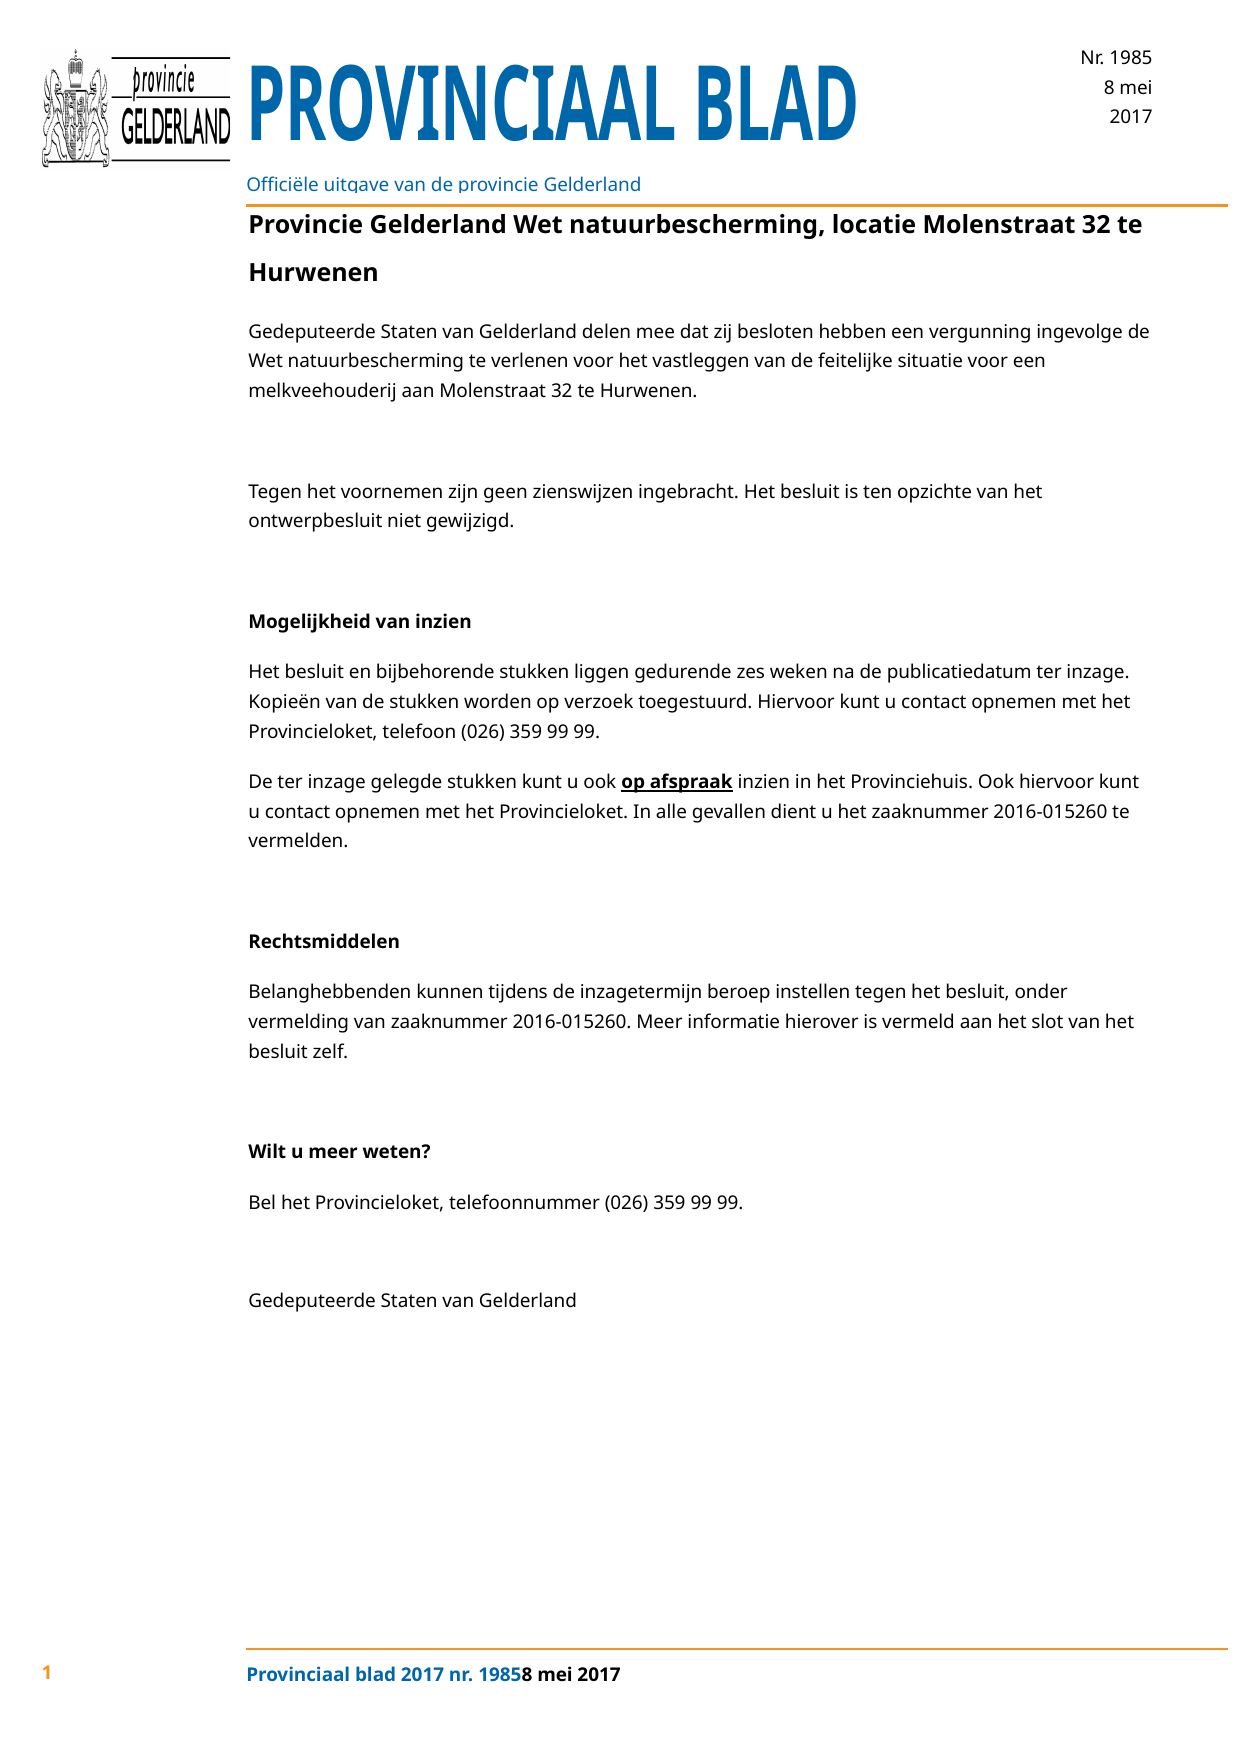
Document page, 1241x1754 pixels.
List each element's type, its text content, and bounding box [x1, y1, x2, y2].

text Gedeputeerde Staten van Gelderland delen mee dat zij besloten hebben een vergunning ingevolge de Wet natuurbescherming te verlenen voor het vastleggen van de feitelijke situatie voor een melkveehouderij aan Molenstraat 32 te Hurwenen. [248, 318, 1152, 403]
text Het besluit en bijbehorende stukken liggen gedurende zes weken na de publicatiedatum ter inzage. Kopieën van de stukken worden op verzoek toegestuurd. Hiervoor kunt u contact opnemen met het Provincieloket, telefoon (026) 359 99 99. [248, 659, 1152, 744]
text Tegen het voornemen zijn geen zienswijzen ingebracht. Het besluit is ten opzichte van het ontwerpbesluit niet gewijzigd. [248, 478, 1152, 533]
picture [41, 47, 231, 172]
text Bel het Provincieloket, telefoonnummer (026) 359 99 99. [248, 1189, 1152, 1215]
text Rechtsmiddelen [248, 928, 1152, 954]
text De ter inzage gelegde stukken kunt u ook op afspraak inzien in het Provinciehuis. Ook hiervoor kunt u contact opnemen met het Provincieloket. In alle gevallen dient u het zaaknummer 2016-015260 te vermelden. [248, 768, 1152, 853]
text Belanghebbenden kunnen tijdens de inzagetermijn beroep instellen tegen het besluit, onder vermelding van zaaknummer 2016-015260. Meer informatie hierover is vermeld aan het slot van het besluit zelf. [248, 979, 1152, 1064]
text Mogelijkheid van inzien [248, 608, 1152, 634]
text Gedeputeerde Staten van Gelderland [248, 1287, 1152, 1313]
text Provincie Gelderland Wet natuurbescherming, locatie Molenstraat 32 te Hurwenen [248, 207, 1152, 288]
text Wilt u meer weten? [248, 1139, 1152, 1164]
